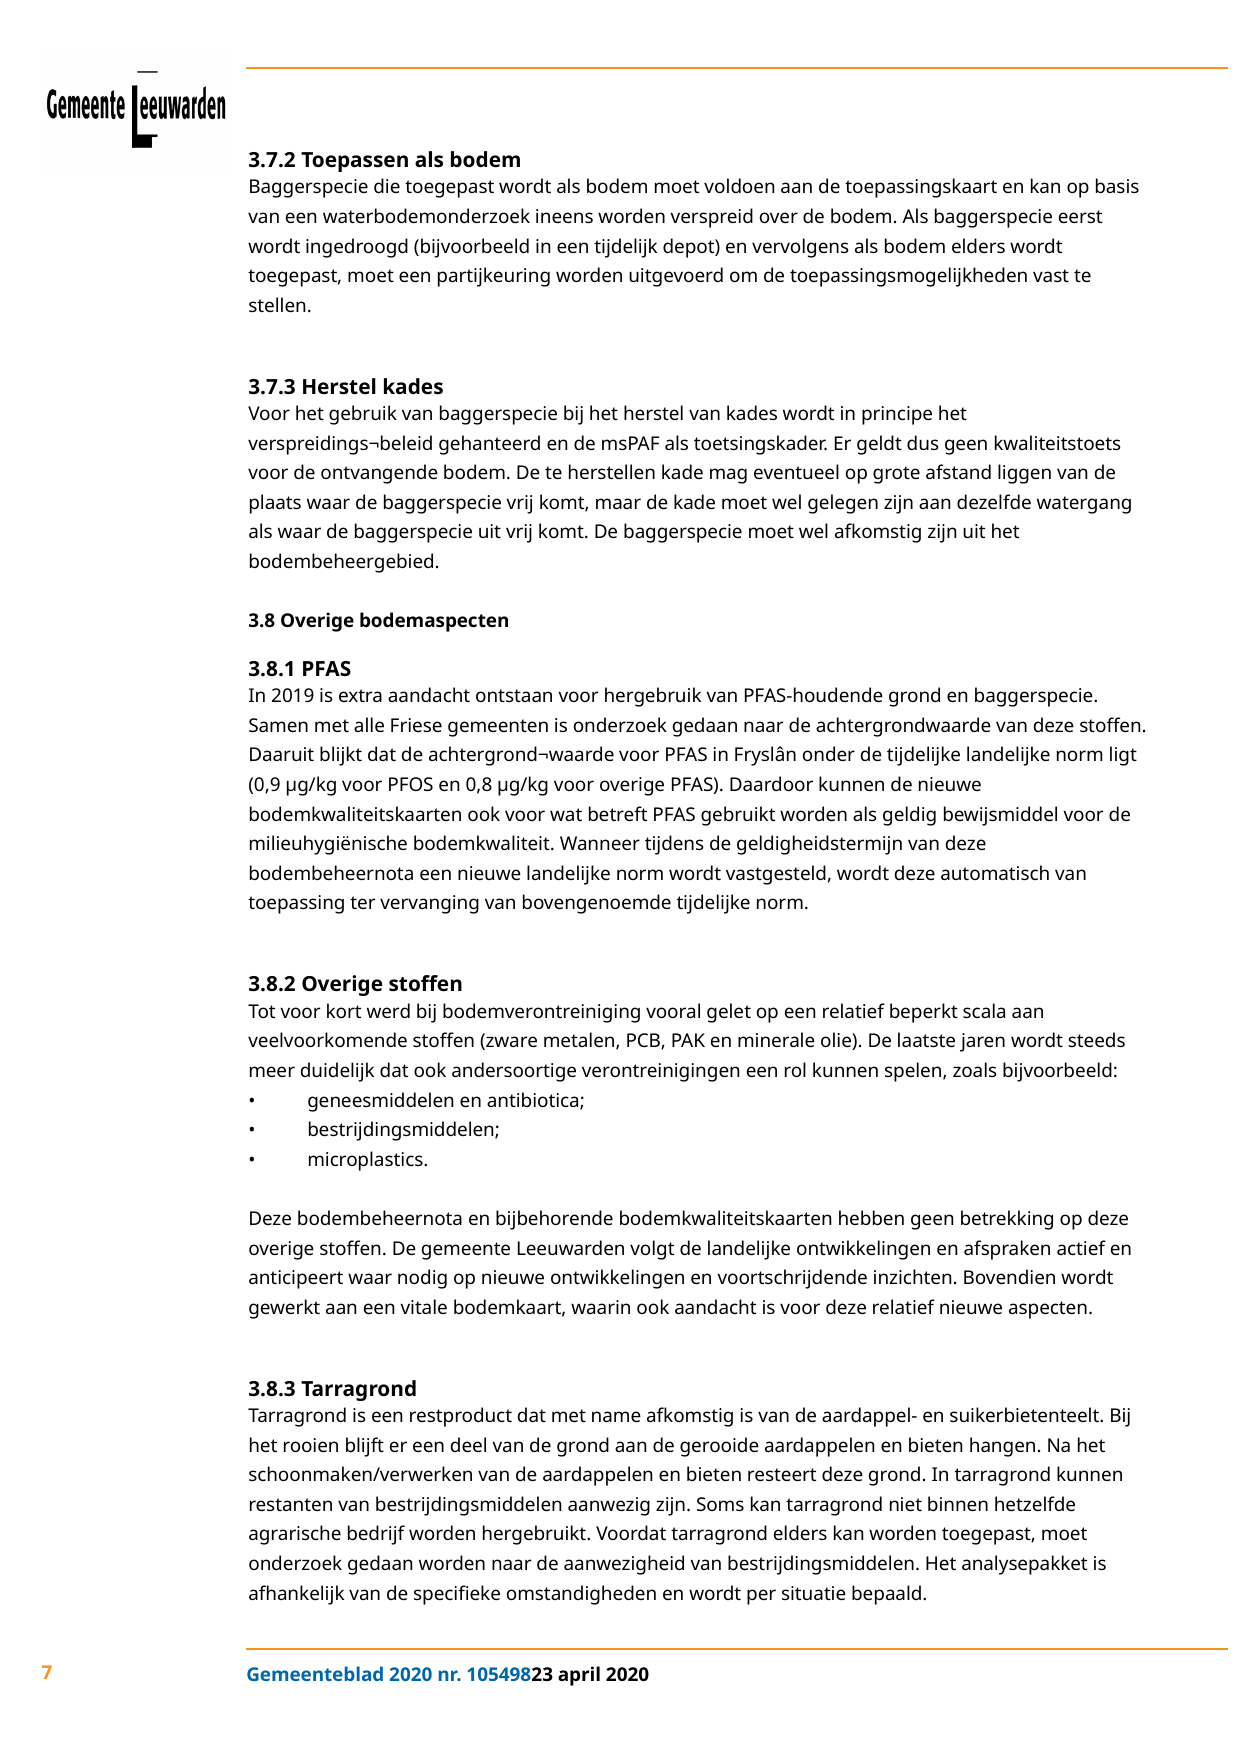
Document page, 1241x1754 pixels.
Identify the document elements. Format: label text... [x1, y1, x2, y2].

text Baggerspecie die toegepast wordt als bodem moet voldoen aan de toepassingskaart en kan op basis van een waterbodemonderzoek ineens worden verspreid over de bodem. Als baggerspecie eerst wordt ingedroogd (bijvoorbeeld in een tijdelijk depot) en vervolgens als bodem elders wordt toegepast, moet een partijkeuring worden uitgevoerd om de toepassingsmogelijkheden vast te stellen. [248, 174, 1152, 318]
text In 2019 is extra aandacht ontstaan voor hergebruik van PFAS-houdende grond en baggerspecie. Samen met alle Friese gemeenten is onderzoek gedaan naar de achtergrondwaarde van deze stoffen. Daaruit blijkt dat de achtergrond¬waarde voor PFAS in Fryslân onder de tijdelijke landelijke norm ligt (0,9 µg/kg voor PFOS en 0,8 µg/kg voor overige PFAS). Daardoor kunnen de nieuwe bodemkwaliteitskaarten ook voor wat betreft PFAS gebruikt worden als geldig bewijsmiddel voor de milieuhygiënische bodemkwaliteit. Wanneer tijdens de geldigheidstermijn van deze bodembeheernota een nieuwe landelijke norm wordt vastgesteld, wordt deze automatisch van toepassing ter vervanging van bovengenoemde tijdelijke norm. [248, 682, 1152, 915]
text 3.7.3 Herstel kades [248, 372, 1152, 400]
picture [41, 47, 231, 172]
text 3.8.3 Tarragrond [248, 1374, 1152, 1402]
text Tarragrond is een restproduct dat met name afkomstig is van de aardappel- en suikerbietenteelt. Bij het rooien blijft er een deel van de grond aan de gerooide aardappelen en bieten hangen. Na het schoonmaken/verwerken van de aardappelen en bieten resteert deze grond. In tarragrond kunnen restanten van bestrijdingsmiddelen aanwezig zijn. Soms kan tarragrond niet binnen hetzelfde agrarische bedrijf worden hergebruikt. Voordat tarragrond elders kan worden toegepast, moet onderzoek gedaan worden naar de aanwezigheid van bestrijdingsmiddelen. Het analysepakket is afhankelijk van de specifieke omstandigheden en wordt per situatie bepaald. [248, 1402, 1152, 1606]
list geneesmiddelen en antibiotica; [248, 1087, 1152, 1112]
text Voor het gebruik van baggerspecie bij het herstel van kades wordt in principe het verspreidings¬beleid gehanteerd en de msPAF als toetsingskader. Er geldt dus geen kwaliteitstoets voor de ontvangende bodem. De te herstellen kade mag eventueel op grote afstand liggen van de plaats waar de baggerspecie vrij komt, maar de kade moet wel gelegen zijn aan dezelfde watergang als waar de baggerspecie uit vrij komt. De baggerspecie moet wel afkomstig zijn uit het bodembeheergebied. [248, 400, 1152, 574]
list bestrijdingsmiddelen; [248, 1116, 1152, 1142]
text 3.8 Overige bodemaspecten [248, 607, 1152, 633]
text 3.8.2 Overige stoffen [248, 969, 1152, 998]
text 3.8.1 PFAS [248, 654, 1152, 682]
text 3.7.2 Toepassen als bodem [248, 145, 1152, 174]
text Deze bodembeheernota en bijbehorende bodemkwaliteitskaarten hebben geen betrekking op deze overige stoffen. De gemeente Leeuwarden volgt de landelijke ontwikkelingen en afspraken actief en anticipeert waar nodig op nieuwe ontwikkelingen en voortschrijdende inzichten. Bovendien wordt gewerkt aan een vitale bodemkaart, waarin ook aandacht is voor deze relatief nieuwe aspecten. [248, 1205, 1152, 1319]
list microplastics. [248, 1146, 1152, 1172]
text Tot voor kort werd bij bodemverontreiniging vooral gelet op een relatief beperkt scala aan veelvoorkomende stoffen (zware metalen, PCB, PAK en minerale olie). De laatste jaren wordt steeds meer duidelijk dat ook andersoortige verontreinigingen een rol kunnen spelen, zoals bijvoorbeeld: [248, 998, 1152, 1083]
